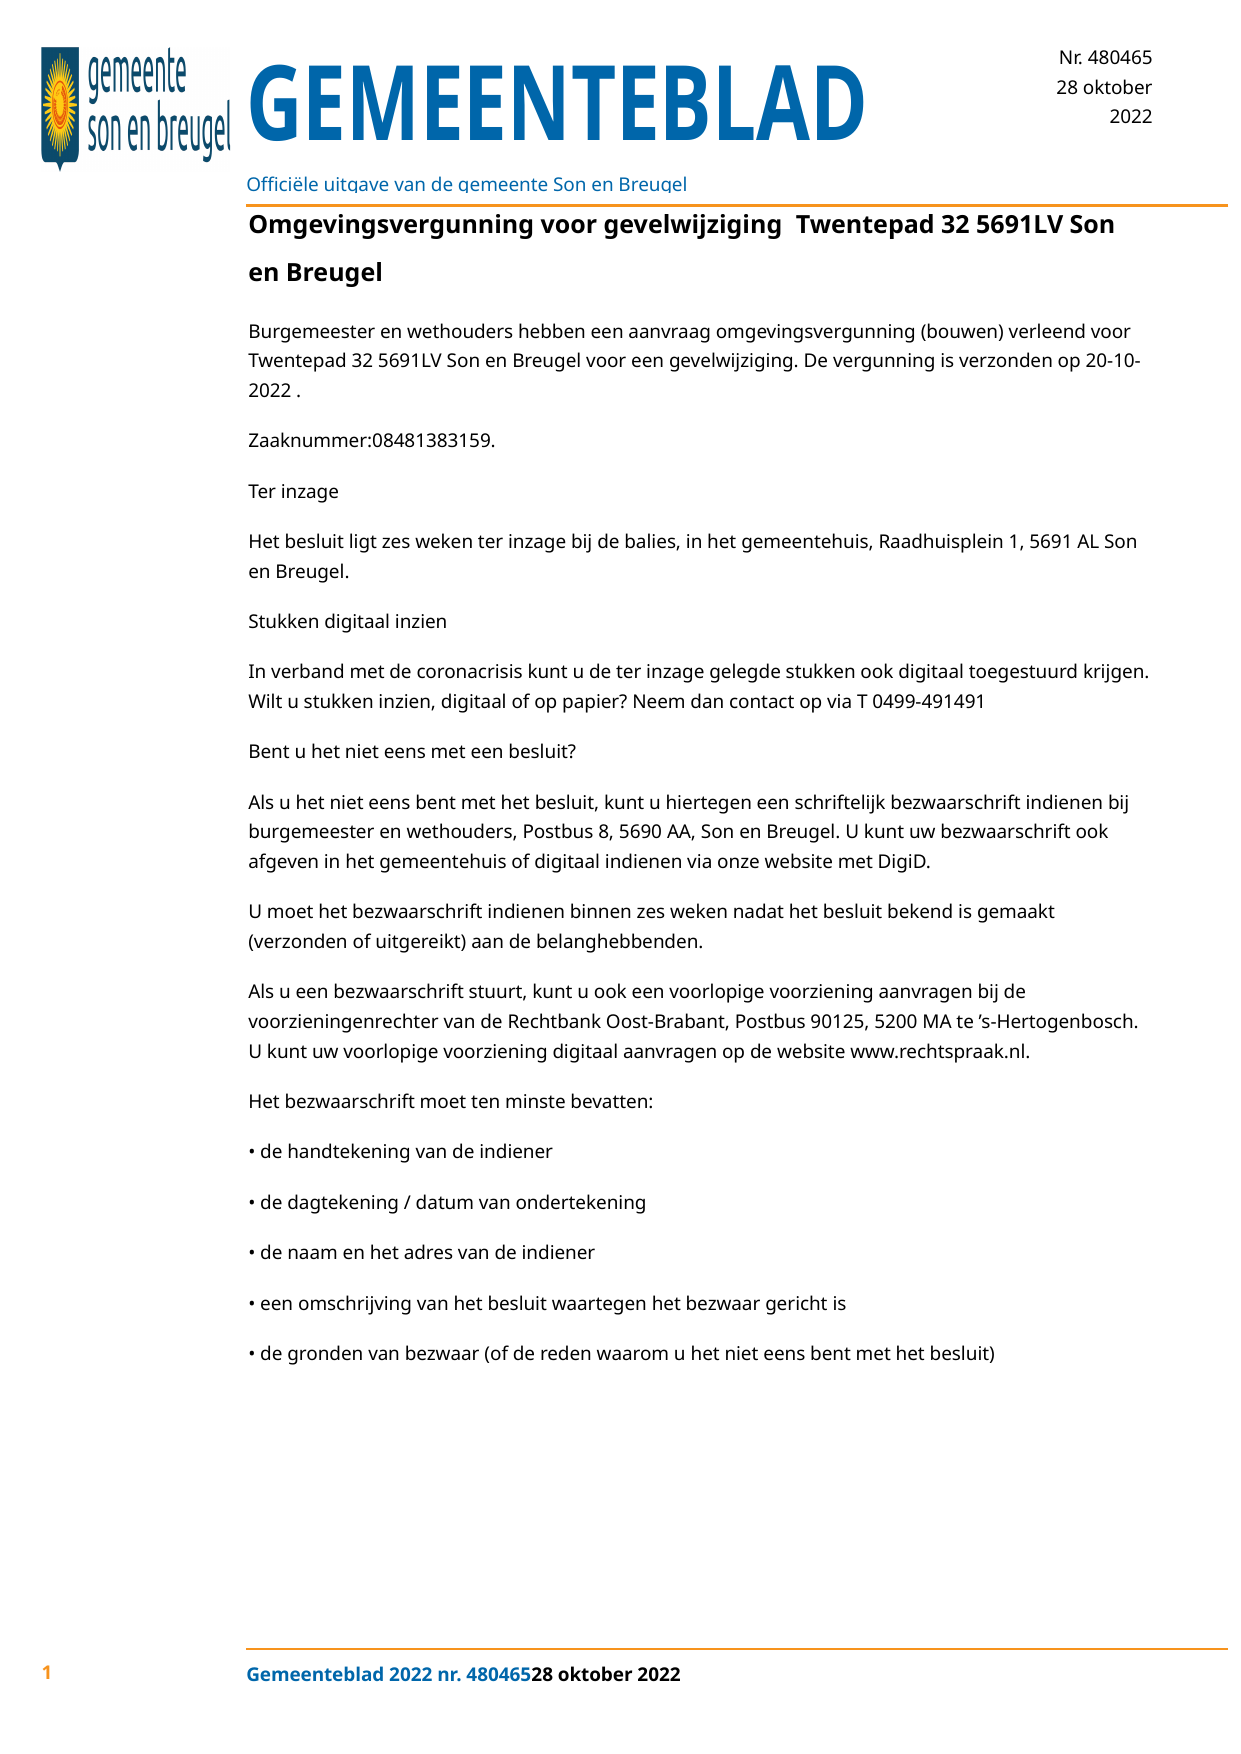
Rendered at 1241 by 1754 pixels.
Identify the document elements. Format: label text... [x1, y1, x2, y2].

text • een omschrijving van het besluit waartegen het bezwaar gericht is [248, 1290, 1152, 1316]
text Als u het niet eens bent met het besluit, kunt u hiertegen een schriftelijk bezwaarschrift indienen bij burgemeester en wethouders, Postbus 8, 5690 AA, Son en Breugel. U kunt uw bezwaarschrift ook afgeven in het gemeentehuis of digitaal indienen via onze website met DigiD. [248, 789, 1152, 874]
text Ter inzage [248, 478, 1152, 504]
text Burgemeester en wethouders hebben een aanvraag omgevingsvergunning (bouwen) verleend voor Twentepad 32 5691LV Son en Breugel voor een gevelwijziging. De vergunning is verzonden op 20-10-2022 . [248, 318, 1152, 403]
picture [41, 47, 231, 172]
text Omgevingsvergunning voor gevelwijziging Twentepad 32 5691LV Son en Breugel [248, 207, 1152, 288]
text Als u een bezwaarschrift stuurt, kunt u ook een voorlopige voorziening aanvragen bij de voorzieningenrechter van de Rechtbank Oost-Brabant, Postbus 90125, 5200 MA te ’s-Hertogenbosch. U kunt uw voorlopige voorziening digitaal aanvragen op de website www.rechtspraak.nl. [248, 979, 1152, 1064]
text • de dagtekening / datum van ondertekening [248, 1189, 1152, 1215]
text Het besluit ligt zes weken ter inzage bij de balies, in het gemeentehuis, Raadhuisplein 1, 5691 AL Son en Breugel. [248, 528, 1152, 584]
text • de naam en het adres van de indiener [248, 1239, 1152, 1265]
text • de handtekening van de indiener [248, 1139, 1152, 1164]
text Stukken digitaal inzien [248, 608, 1152, 634]
text Het bezwaarschrift moet ten minste bevatten: [248, 1088, 1152, 1114]
text Bent u het niet eens met een besluit? [248, 739, 1152, 764]
text • de gronden van bezwaar (of de reden waarom u het niet eens bent met het besluit) [248, 1340, 1152, 1366]
text In verband met de coronacrisis kunt u de ter inzage gelegde stukken ook digitaal toegestuurd krijgen. Wilt u stukken inzien, digitaal of op papier? Neem dan contact op via T 0499-491491 [248, 659, 1152, 714]
text U moet het bezwaarschrift indienen binnen zes weken nadat het besluit bekend is gemaakt (verzonden of uitgereikt) aan de belanghebbenden. [248, 899, 1152, 954]
text Zaaknummer:08481383159. [248, 427, 1152, 453]
